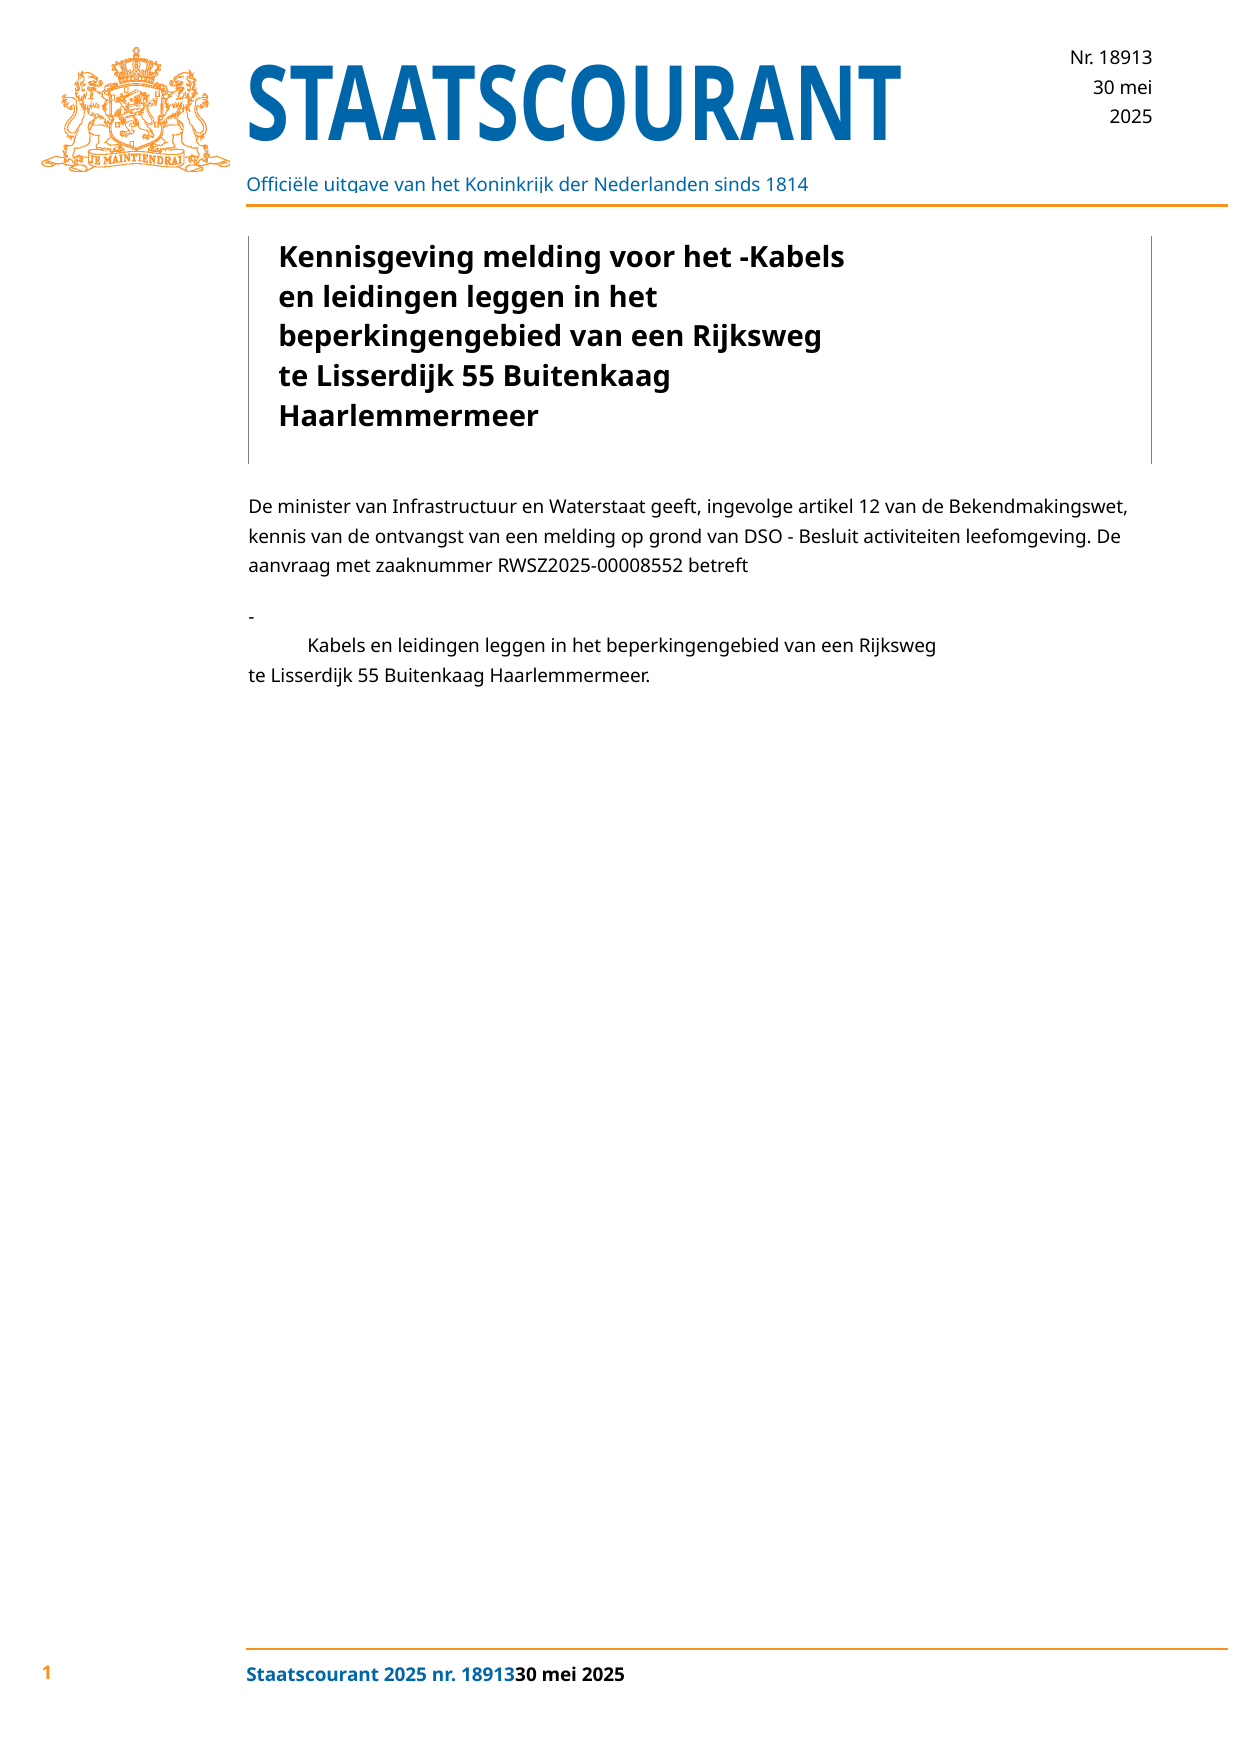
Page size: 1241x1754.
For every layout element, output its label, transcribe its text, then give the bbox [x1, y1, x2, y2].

table_header [850, 414, 1151, 464]
list Kabels en leidingen leggen in het beperkingengebied van een Rijksweg [248, 632, 1152, 658]
text De minister van Infrastructuur en Waterstaat geeft, ingevolge artikel 12 van de Bekendmakingswet, kennis van de ontvangst van een melding op grond van DSO - Besluit activiteiten leefomgeving. De aanvraag met zaaknummer RWSZ2025-00008552 betreft [248, 493, 1152, 578]
text te Lisserdijk 55 Buitenkaag Haarlemmermeer. [248, 662, 1152, 688]
picture [912, 236, 1090, 414]
table_header [1090, 236, 1151, 413]
table_header [850, 236, 912, 413]
picture [41, 47, 231, 172]
table_header Kennisgeving melding voor het -Kabels en leidingen leggen in het beperkingengebied van een Rijksweg te Lisserdijk 55 Buitenkaag Haarlemmermeer [249, 236, 850, 464]
